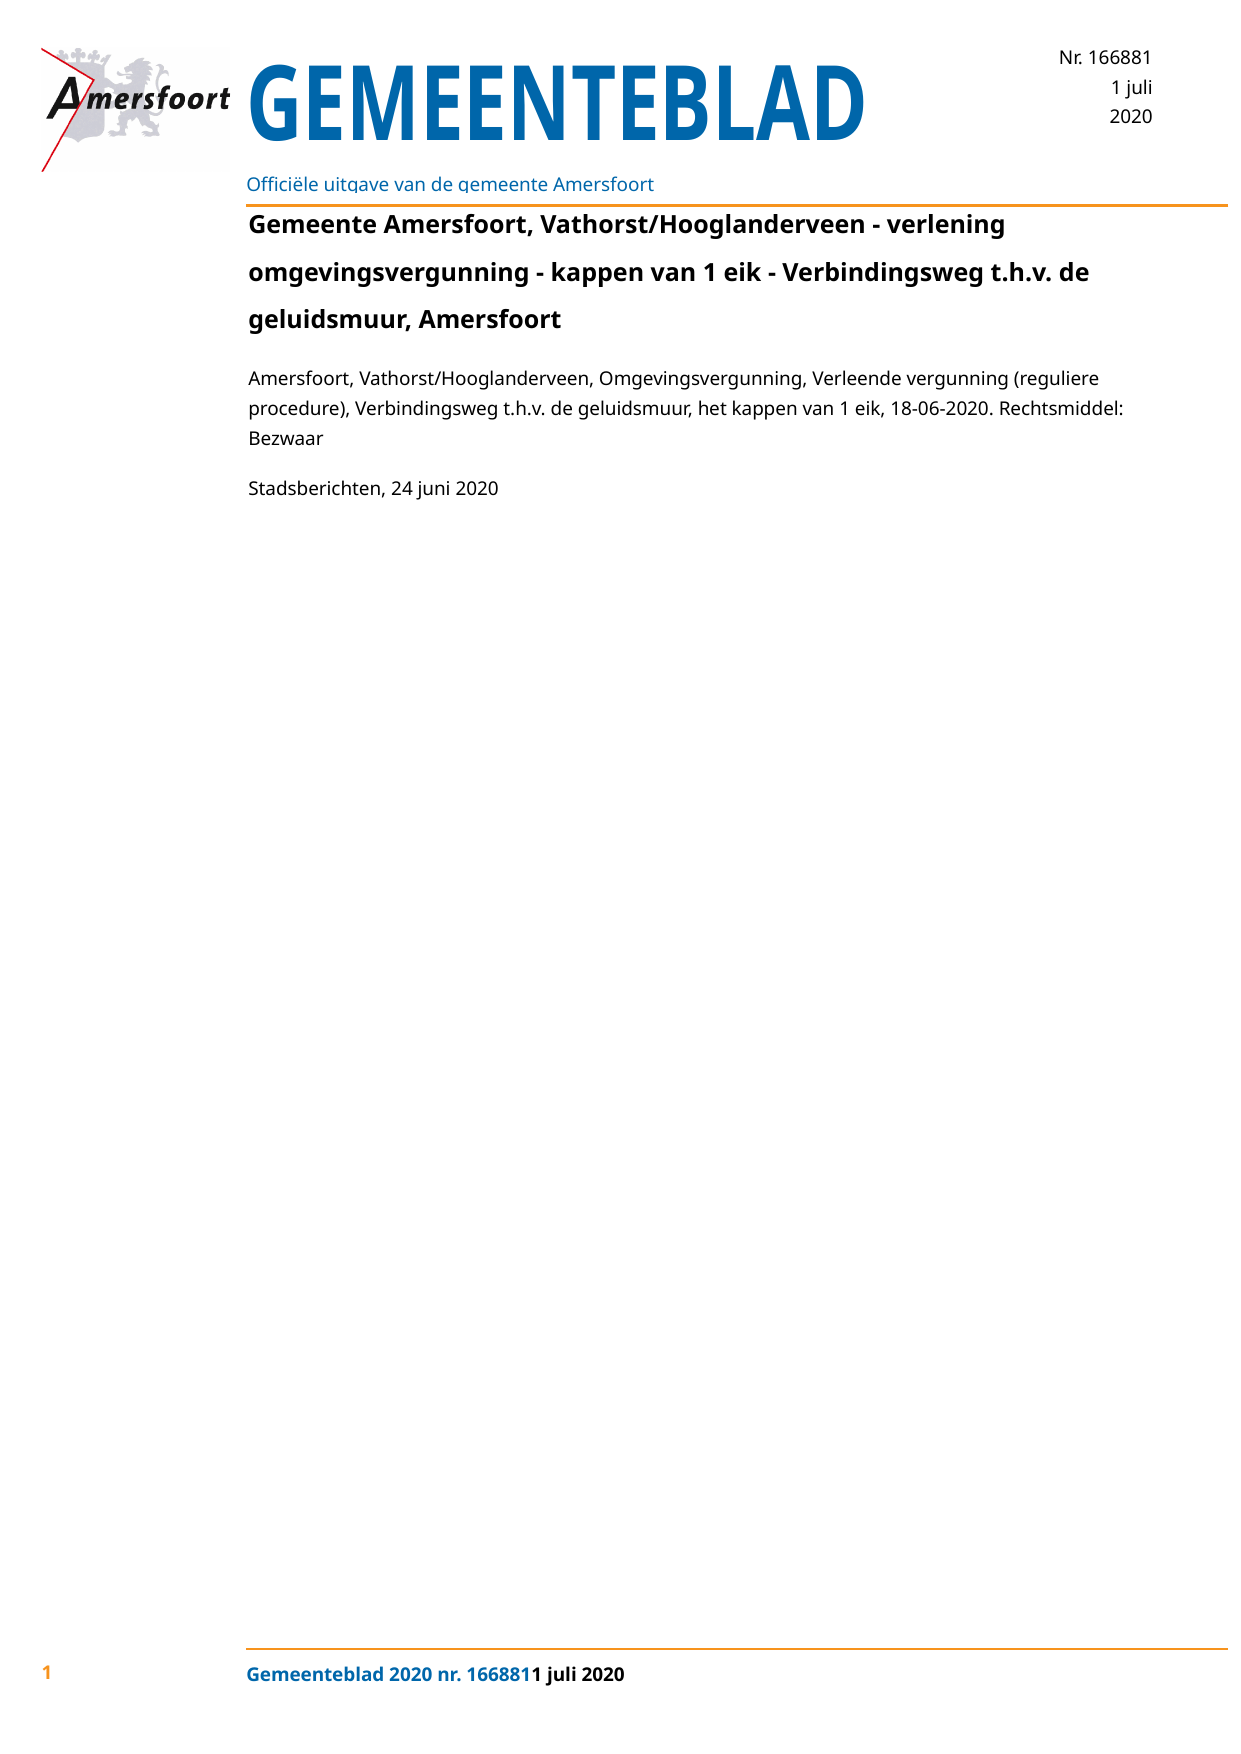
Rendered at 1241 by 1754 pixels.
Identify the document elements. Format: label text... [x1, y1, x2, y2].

picture [41, 47, 231, 172]
text Stadsberichten, 24 juni 2020 [248, 475, 1152, 501]
text Gemeente Amersfoort, Vathorst/Hooglanderveen - verlening omgevingsvergunning - kappen van 1 eik - Verbindingsweg t.h.v. de geluidsmuur, Amersfoort [248, 207, 1152, 336]
text Amersfoort, Vathorst/Hooglanderveen, Omgevingsvergunning, Verleende vergunning (reguliere procedure), Verbindingsweg t.h.v. de geluidsmuur, het kappen van 1 eik, 18-06-2020. Rechtsmiddel: Bezwaar [248, 366, 1152, 450]
